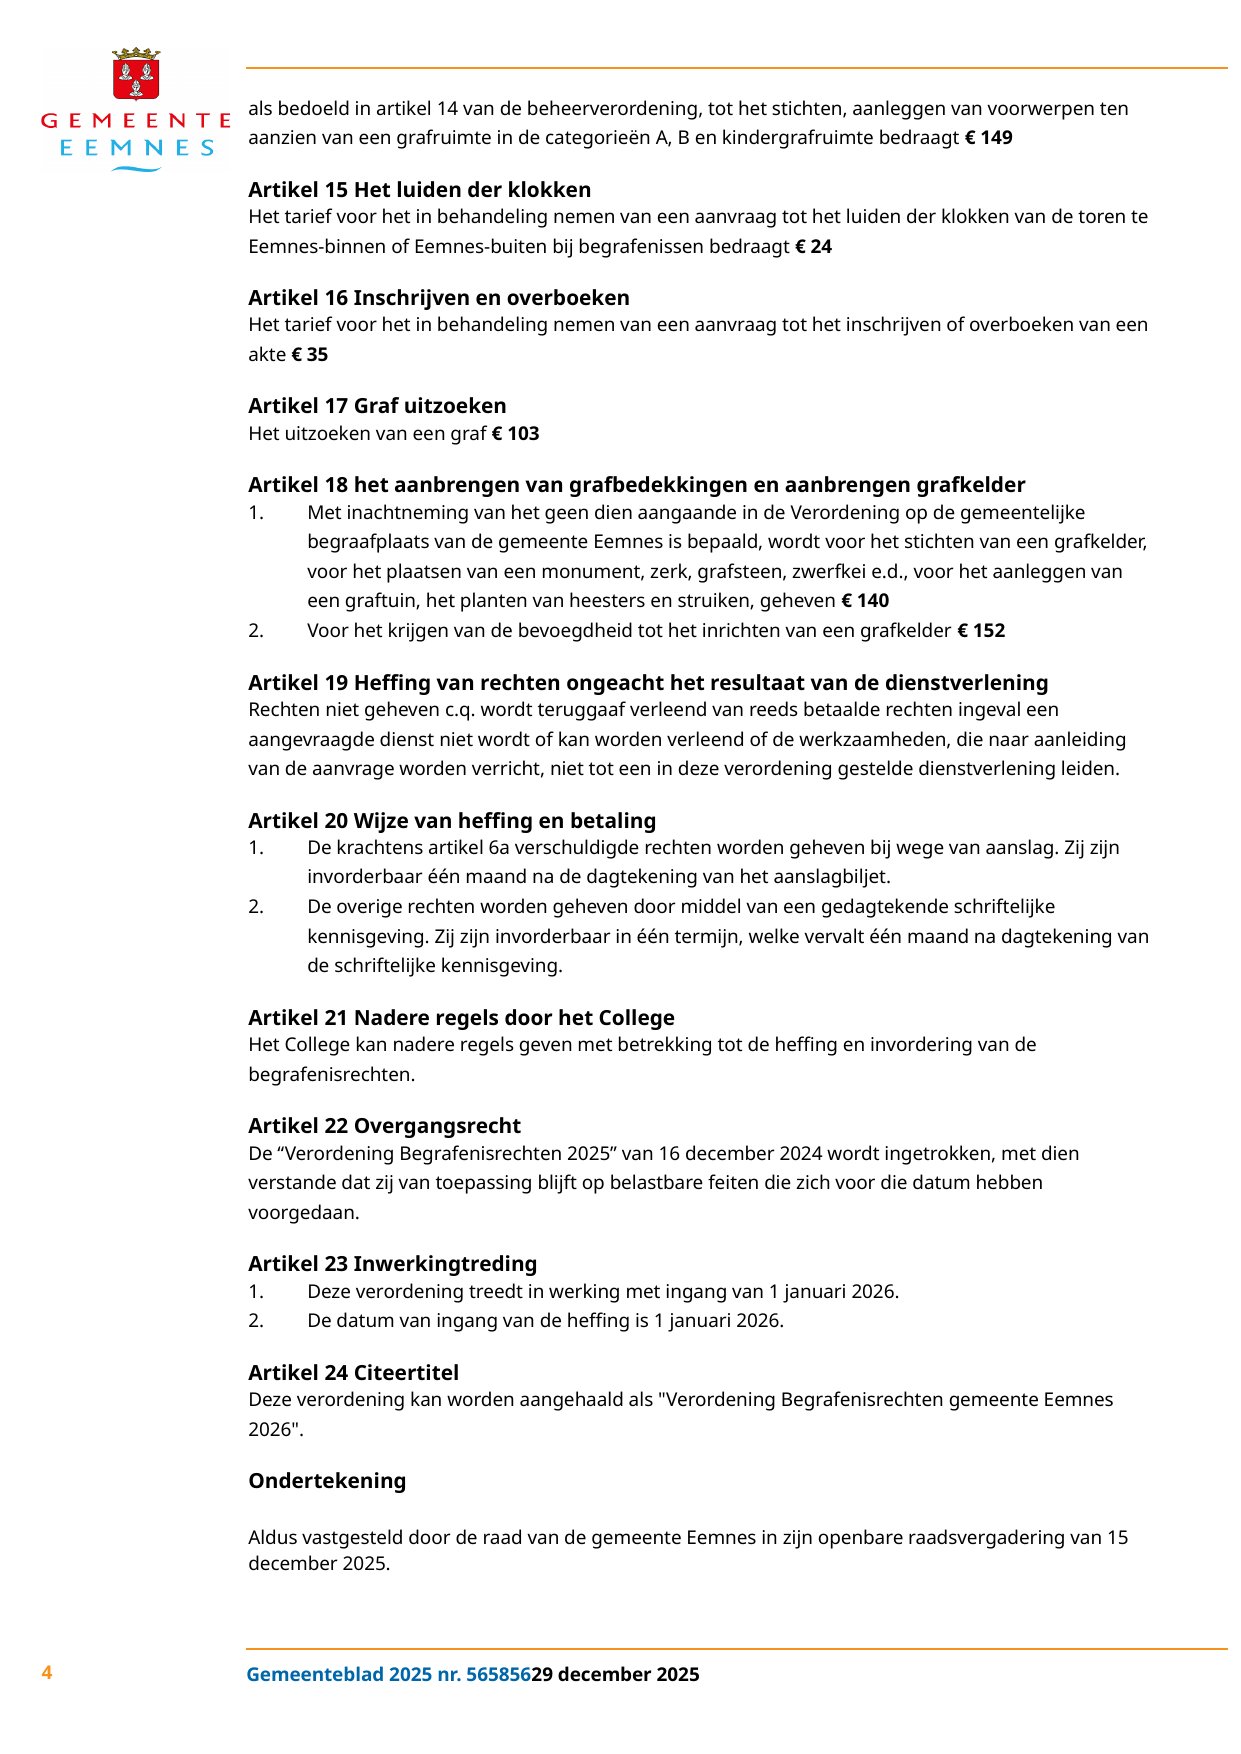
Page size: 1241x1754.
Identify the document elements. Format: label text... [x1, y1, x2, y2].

text Artikel 24 Citeertitel [248, 1358, 1152, 1386]
list Voor het krijgen van de bevoegdheid tot het inrichten van een grafkelder € 152 [248, 617, 1152, 643]
text Ondertekening [248, 1466, 1152, 1495]
text Artikel 15 Het luiden der klokken [248, 175, 1152, 203]
text Het tarief voor het in behandeling nemen van een aanvraag tot het inschrijven of overboeken van een akte € 35 [248, 312, 1152, 367]
list De datum van ingang van de heffing is 1 januari 2026. [248, 1307, 1152, 1333]
text Artikel 20 Wijze van heffing en betaling [248, 806, 1152, 834]
text Artikel 18 het aanbrengen van grafbedekkingen en aanbrengen grafkelder [248, 471, 1152, 499]
list De krachtens artikel 6a verschuldigde rechten worden geheven bij wege van aanslag. Zij zijn invorderbaar één maand na de dagtekening van het aanslagbiljet. [248, 834, 1152, 889]
text Artikel 21 Nadere regels door het College [248, 1003, 1152, 1031]
text Aldus vastgesteld door de raad van de gemeente Eemnes in zijn openbare raadsvergadering van 15 december 2025. [248, 1524, 1152, 1576]
text Deze verordening kan worden aangehaald als "Verordening Begrafenisrechten gemeente Eemnes 2026". [248, 1386, 1152, 1442]
text Artikel 23 Inwerkingtreding [248, 1249, 1152, 1278]
text Artikel 17 Graf uitzoeken [248, 392, 1152, 420]
text Artikel 22 Overgangsrecht [248, 1111, 1152, 1140]
list Deze verordening treedt in werking met ingang van 1 januari 2026. [248, 1278, 1152, 1303]
text Het uitzoeken van een graf € 103 [248, 420, 1152, 446]
picture [41, 47, 231, 172]
text Rechten niet geheven c.q. wordt teruggaaf verleend van reeds betaalde rechten ingeval een aangevraagde dienst niet wordt of kan worden verleend of de werkzaamheden, die naar aanleiding van de aanvrage worden verricht, niet tot een in deze verordening gestelde dienstverlening leiden. [248, 696, 1152, 781]
text Artikel 19 Heffing van rechten ongeacht het resultaat van de dienstverlening [248, 668, 1152, 696]
text Het College kan nadere regels geven met betrekking tot de heffing en invordering van de begrafenisrechten. [248, 1031, 1152, 1087]
text Artikel 16 Inschrijven en overboeken [248, 283, 1152, 312]
text Het tarief voor het in behandeling nemen van een aanvraag tot het luiden der klokken van de toren te Eemnes-binnen of Eemnes-buiten bij begrafenissen bedraagt € 24 [248, 203, 1152, 258]
text De “Verordening Begrafenisrechten 2025” van 16 december 2024 wordt ingetrokken, met dien verstande dat zij van toepassing blijft op belastbare feiten die zich voor die datum hebben voorgedaan. [248, 1140, 1152, 1225]
list Met inachtneming van het geen dien aangaande in de Verordening op de gemeentelijke begraafplaats van de gemeente Eemnes is bepaald, wordt voor het stichten van een grafkelder, voor het plaatsen van een monument, zerk, grafsteen, zwerfkei e.d., voor het aanleggen van een graftuin, het planten van heesters en struiken, geheven € 140 [248, 499, 1152, 613]
text als bedoeld in artikel 14 van de beheerverordening, tot het stichten, aanleggen van voorwerpen ten aanzien van een grafruimte in de categorieën A, B en kindergrafruimte bedraagt € 149 [248, 95, 1152, 150]
list De overige rechten worden geheven door middel van een gedagtekende schriftelijke kennisgeving. Zij zijn invorderbaar in één termijn, welke vervalt één maand na dagtekening van de schriftelijke kennisgeving. [248, 893, 1152, 978]
